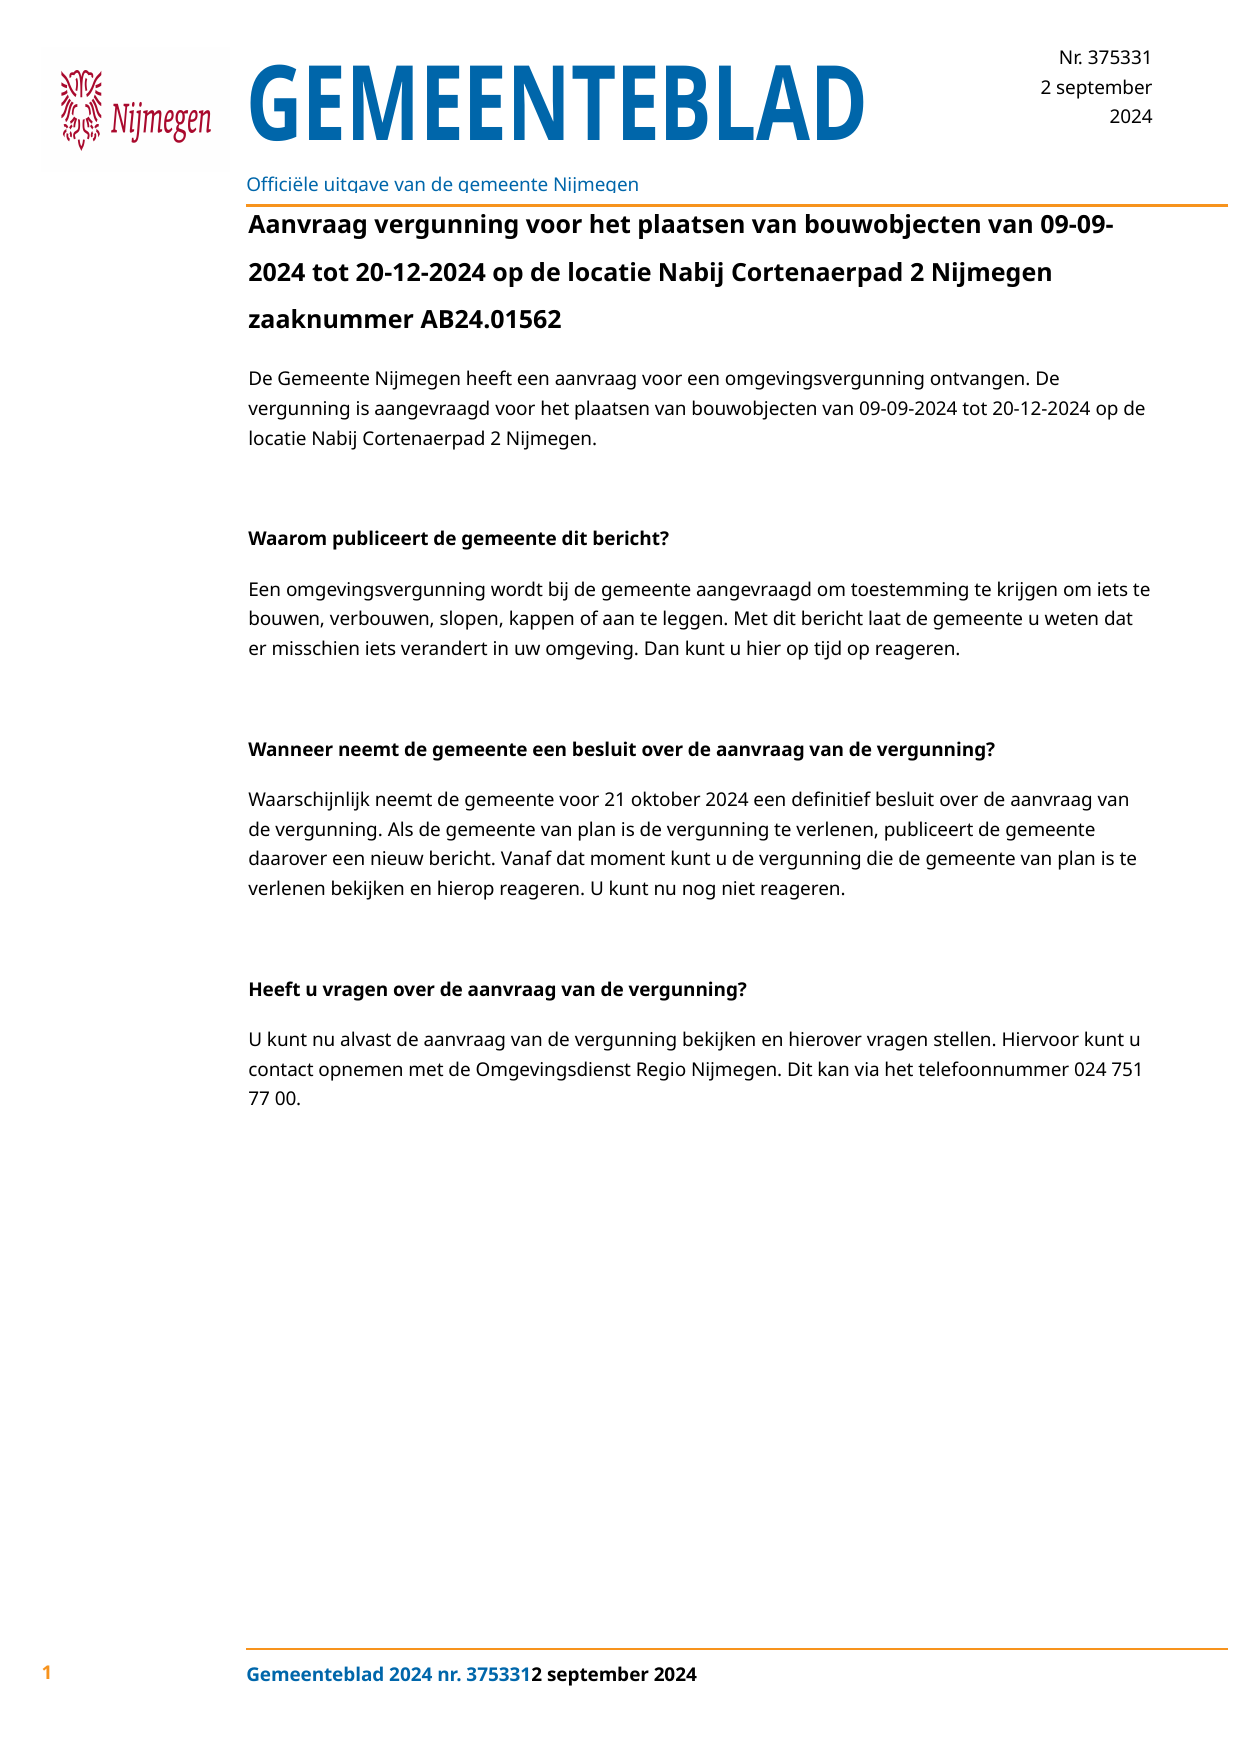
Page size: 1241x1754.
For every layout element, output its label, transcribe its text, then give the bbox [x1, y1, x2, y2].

text De Gemeente Nijmegen heeft een aanvraag voor een omgevingsvergunning ontvangen. De vergunning is aangevraagd voor het plaatsen van bouwobjecten van 09-09-2024 tot 20-12-2024 op de locatie Nabij Cortenaerpad 2 Nijmegen. [248, 366, 1152, 450]
text Een omgevingsvergunning wordt bij de gemeente aangevraagd om toestemming te krijgen om iets te bouwen, verbouwen, slopen, kappen of aan te leggen. Met dit bericht laat de gemeente u weten dat er misschien iets verandert in uw omgeving. Dan kunt u hier op tijd op reageren. [248, 576, 1152, 661]
picture [41, 47, 231, 172]
text Waarschijnlijk neemt de gemeente voor 21 oktober 2024 een definitief besluit over de aanvraag van de vergunning. Als de gemeente van plan is de vergunning te verlenen, publiceert de gemeente daarover een nieuw bericht. Vanaf dat moment kunt u de vergunning die de gemeente van plan is te verlenen bekijken en hierop reageren. U kunt nu nog niet reageren. [248, 786, 1152, 901]
text Aanvraag vergunning voor het plaatsen van bouwobjecten van 09-09-2024 tot 20-12-2024 op de locatie Nabij Cortenaerpad 2 Nijmegen zaaknummer AB24.01562 [248, 207, 1152, 336]
text Wanneer neemt de gemeente een besluit over de aanvraag van de vergunning? [248, 736, 1152, 762]
text Heeft u vragen over de aanvraag van de vergunning? [248, 976, 1152, 1002]
text U kunt nu alvast de aanvraag van de vergunning bekijken en hierover vragen stellen. Hiervoor kunt u contact opnemen met de Omgevingsdienst Regio Nijmegen. Dit kan via het telefoonnummer 024 751 77 00. [248, 1026, 1152, 1111]
text Waarom publiceert de gemeente dit bericht? [248, 526, 1152, 551]
